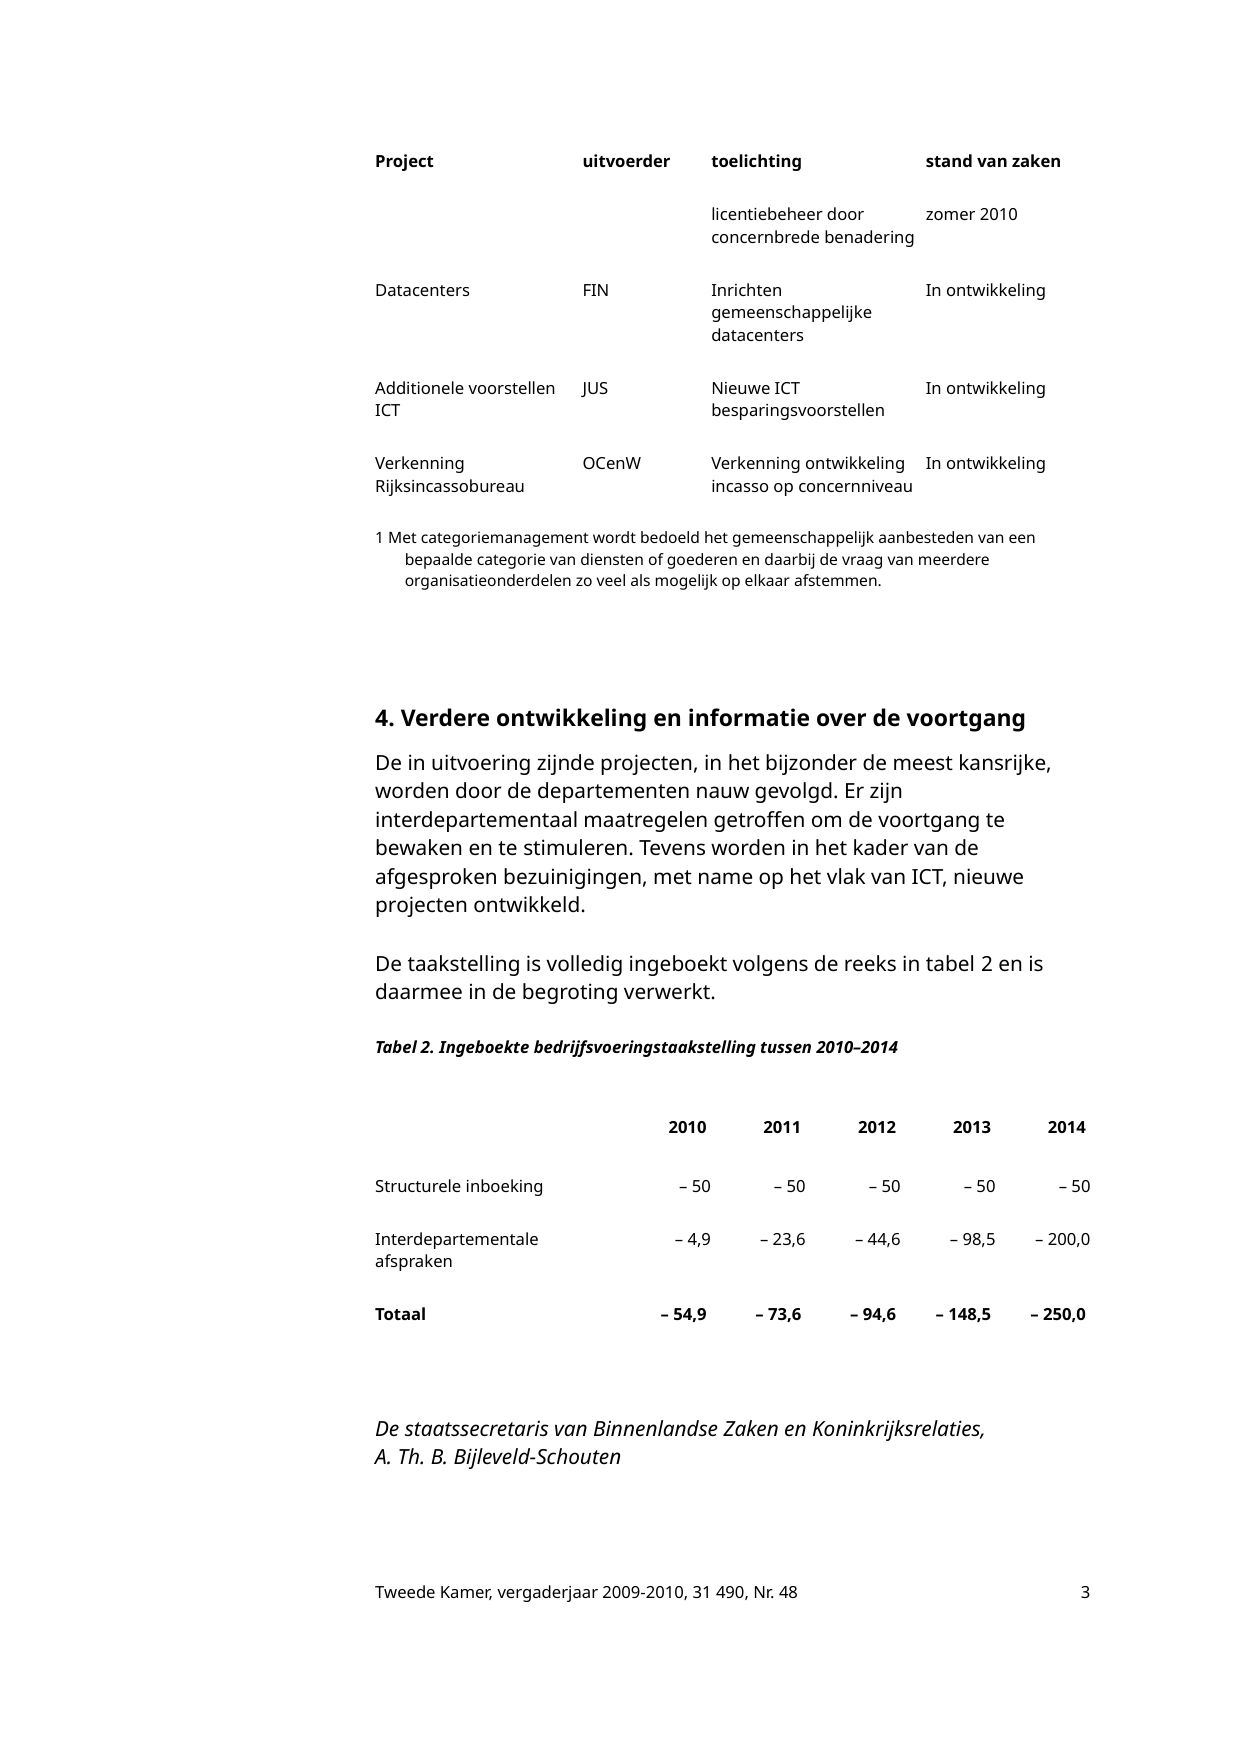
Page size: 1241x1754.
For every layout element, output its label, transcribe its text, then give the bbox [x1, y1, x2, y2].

table_header 2010 [616, 1116, 711, 1174]
text A. Th. B. Bijleveld-Schouten [375, 1442, 1090, 1471]
table_cell Totaal [375, 1303, 616, 1355]
table_cell – 250,0 [995, 1303, 1090, 1355]
table_header 2014 [995, 1116, 1090, 1174]
table_cell – 23,6 [711, 1227, 805, 1303]
table_header [375, 1116, 616, 1174]
table_cell zomer 2010 [926, 203, 1090, 278]
subtitle 4. Verdere ontwikkeling en informatie over de voortgang [375, 702, 1090, 733]
table_cell – 50 [805, 1175, 900, 1227]
table_cell 1 Met categoriemanagement wordt bedoeld het gemeenschappelijk aanbesteden van een bepaalde categorie van diensten of goederen en daarbij de vraag van meerdere organisatieonderdelen zo veel als mogelijk op elkaar afstemmen. [375, 527, 1090, 621]
table_cell – 73,6 [711, 1303, 805, 1355]
table_cell FIN [582, 278, 711, 376]
table_cell – 148,5 [900, 1303, 995, 1355]
text De staatssecretaris van Binnenlandse Zaken en Koninkrijksrelaties, [375, 1414, 1090, 1442]
text Tabel 2. Ingeboekte bedrijfsvoeringstaakstelling tussen 2010–2014 [375, 1036, 1090, 1058]
table_cell – 200,0 [995, 1227, 1090, 1303]
table_cell Interdepartementale afspraken [375, 1227, 616, 1303]
table_cell Verkenning ontwikkeling incasso op concernniveau [711, 452, 926, 527]
table_cell Inrichten gemeenschappelijke datacenters [711, 278, 926, 376]
table_header toelichting [711, 150, 926, 203]
table_header stand van zaken [926, 150, 1090, 203]
table_cell Nieuwe ICT besparingsvoorstellen [711, 376, 926, 452]
table_header 2013 [900, 1116, 995, 1174]
table_header 2011 [711, 1116, 805, 1174]
text De in uitvoering zijnde projecten, in het bijzonder de meest kansrijke, worden door de departementen nauw gevolgd. Er zijn interdepartementaal maatregelen getroffen om de voortgang te bewaken en te stimuleren. Tevens worden in het kader van de afgesproken bezuinigingen, met name op het vlak van ICT, nieuwe projecten ontwikkeld. [375, 748, 1090, 919]
table_cell Structurele inboeking [375, 1175, 616, 1227]
table_cell Datacenters [375, 278, 582, 376]
table_header 2012 [805, 1116, 900, 1174]
table_cell In ontwikkeling [926, 452, 1090, 527]
table_cell Additionele voorstellen ICT [375, 376, 582, 452]
text De taakstelling is volledig ingeboekt volgens de reeks in tabel 2 en is daarmee in de begroting verwerkt. [375, 949, 1090, 1006]
table_header uitvoerder [582, 150, 711, 203]
table_header Project [375, 150, 582, 203]
table_cell – 94,6 [805, 1303, 900, 1355]
table_cell – 50 [995, 1175, 1090, 1227]
table_cell – 44,6 [805, 1227, 900, 1303]
table_cell [582, 203, 711, 278]
table_cell In ontwikkeling [926, 376, 1090, 452]
table_cell – 50 [711, 1175, 805, 1227]
table_cell In ontwikkeling [926, 278, 1090, 376]
table_cell JUS [582, 376, 711, 452]
table_cell – 4,9 [616, 1227, 711, 1303]
table_cell – 50 [900, 1175, 995, 1227]
table_cell licentiebeheer door concernbrede benadering [711, 203, 926, 278]
table_cell – 54,9 [616, 1303, 711, 1355]
table_cell – 98,5 [900, 1227, 995, 1303]
table_cell [375, 203, 582, 278]
table_cell OCenW [582, 452, 711, 527]
table_cell – 50 [616, 1175, 711, 1227]
table_cell Verkenning Rijksincassobureau [375, 452, 582, 527]
